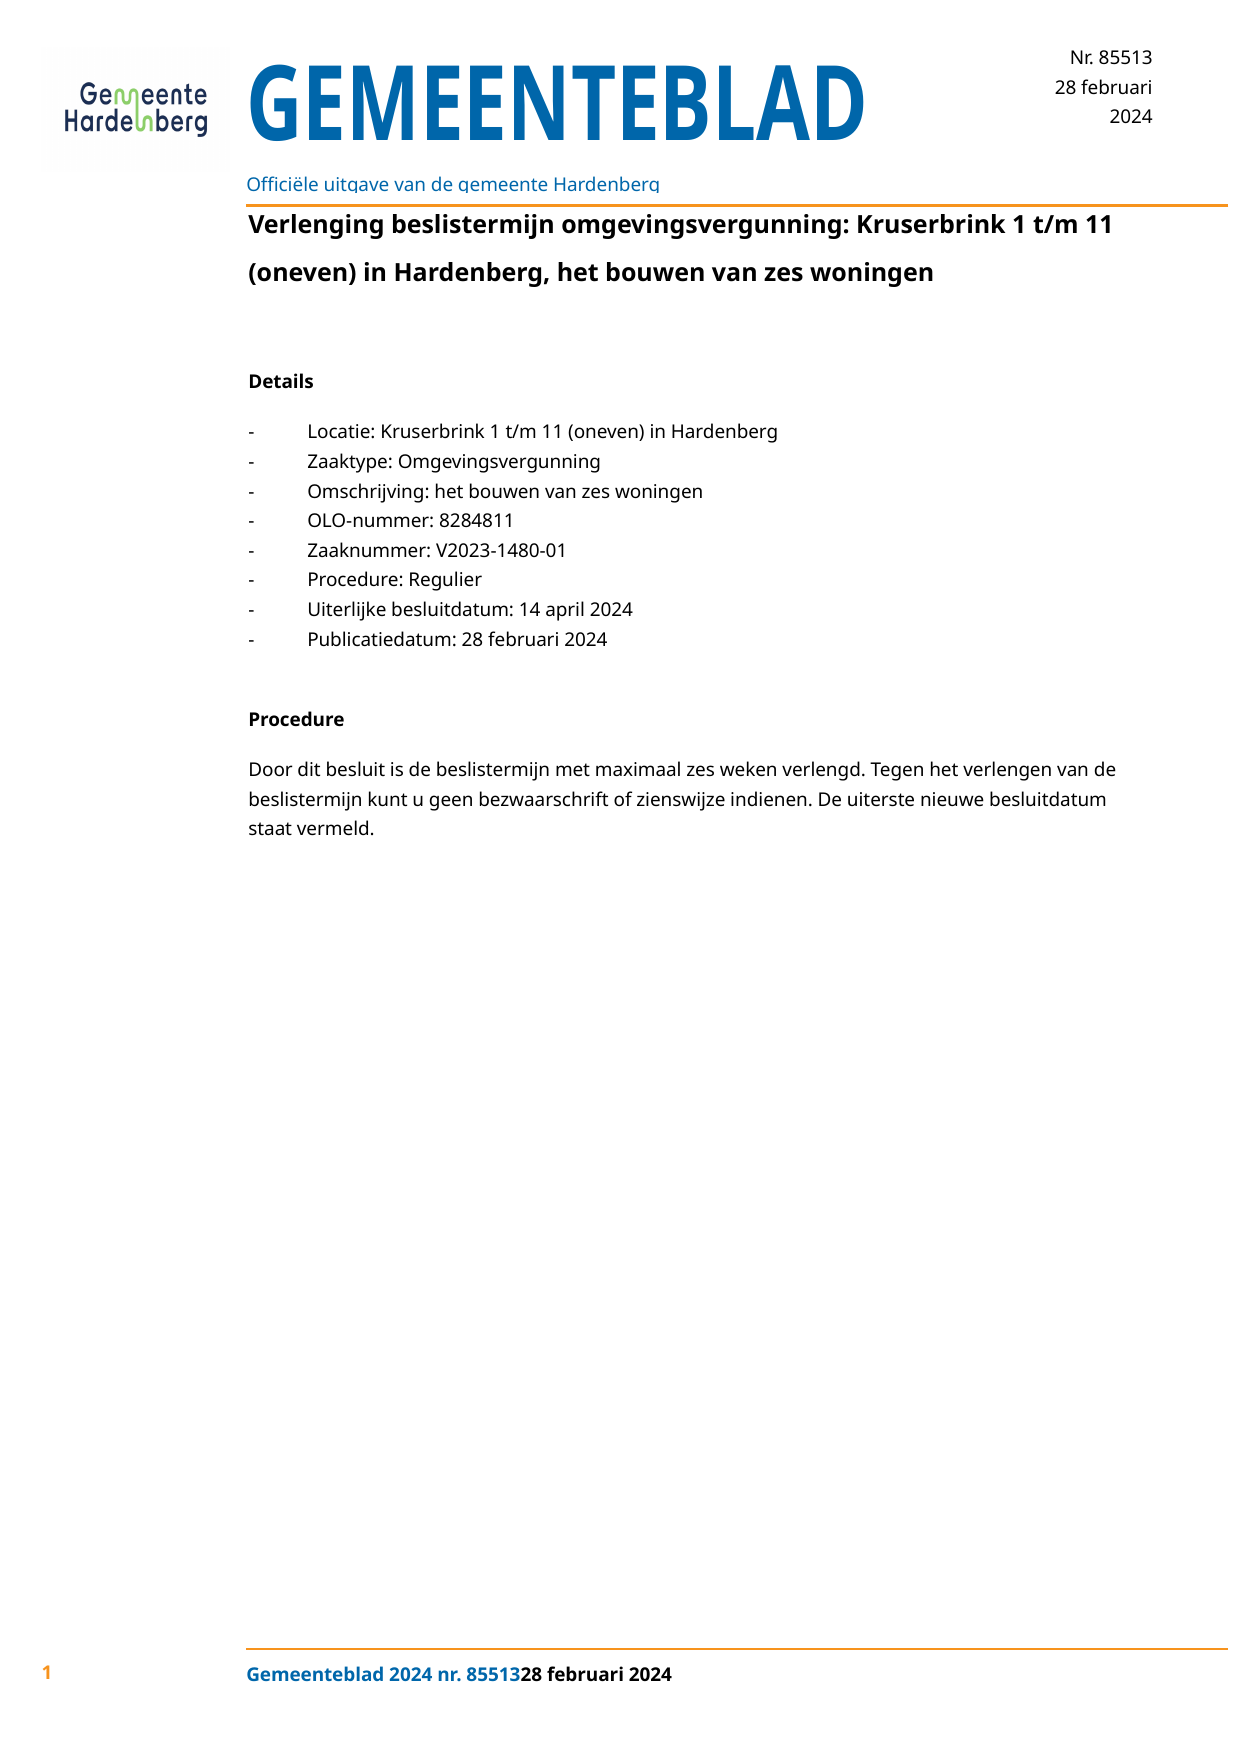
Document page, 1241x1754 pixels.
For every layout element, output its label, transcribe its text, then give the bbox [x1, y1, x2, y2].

list Omschrijving: het bouwen van zes woningen [248, 478, 1152, 504]
list OLO-nummer: 8284811 [248, 507, 1152, 533]
list Zaaknummer: V2023-1480-01 [248, 537, 1152, 563]
list Uiterlijke besluitdatum: 14 april 2024 [248, 596, 1152, 622]
list Publicatiedatum: 28 februari 2024 [248, 626, 1152, 652]
list Locatie: Kruserbrink 1 t/m 11 (oneven) in Hardenberg [248, 419, 1152, 444]
text Door dit besluit is de beslistermijn met maximaal zes weken verlengd. Tegen het verlengen van de beslistermijn kunt u geen bezwaarschrift of zienswijze indienen. De uiterste nieuwe besluitdatum staat vermeld. [248, 756, 1152, 841]
text Verlenging beslistermijn omgevingsvergunning: Kruserbrink 1 t/m 11 (oneven) in Hardenberg, het bouwen van zes woningen [248, 207, 1152, 288]
picture [41, 47, 231, 172]
list Zaaktype: Omgevingsvergunning [248, 448, 1152, 474]
text Procedure [248, 706, 1152, 732]
text Details [248, 368, 1152, 394]
list Procedure: Regulier [248, 567, 1152, 592]
